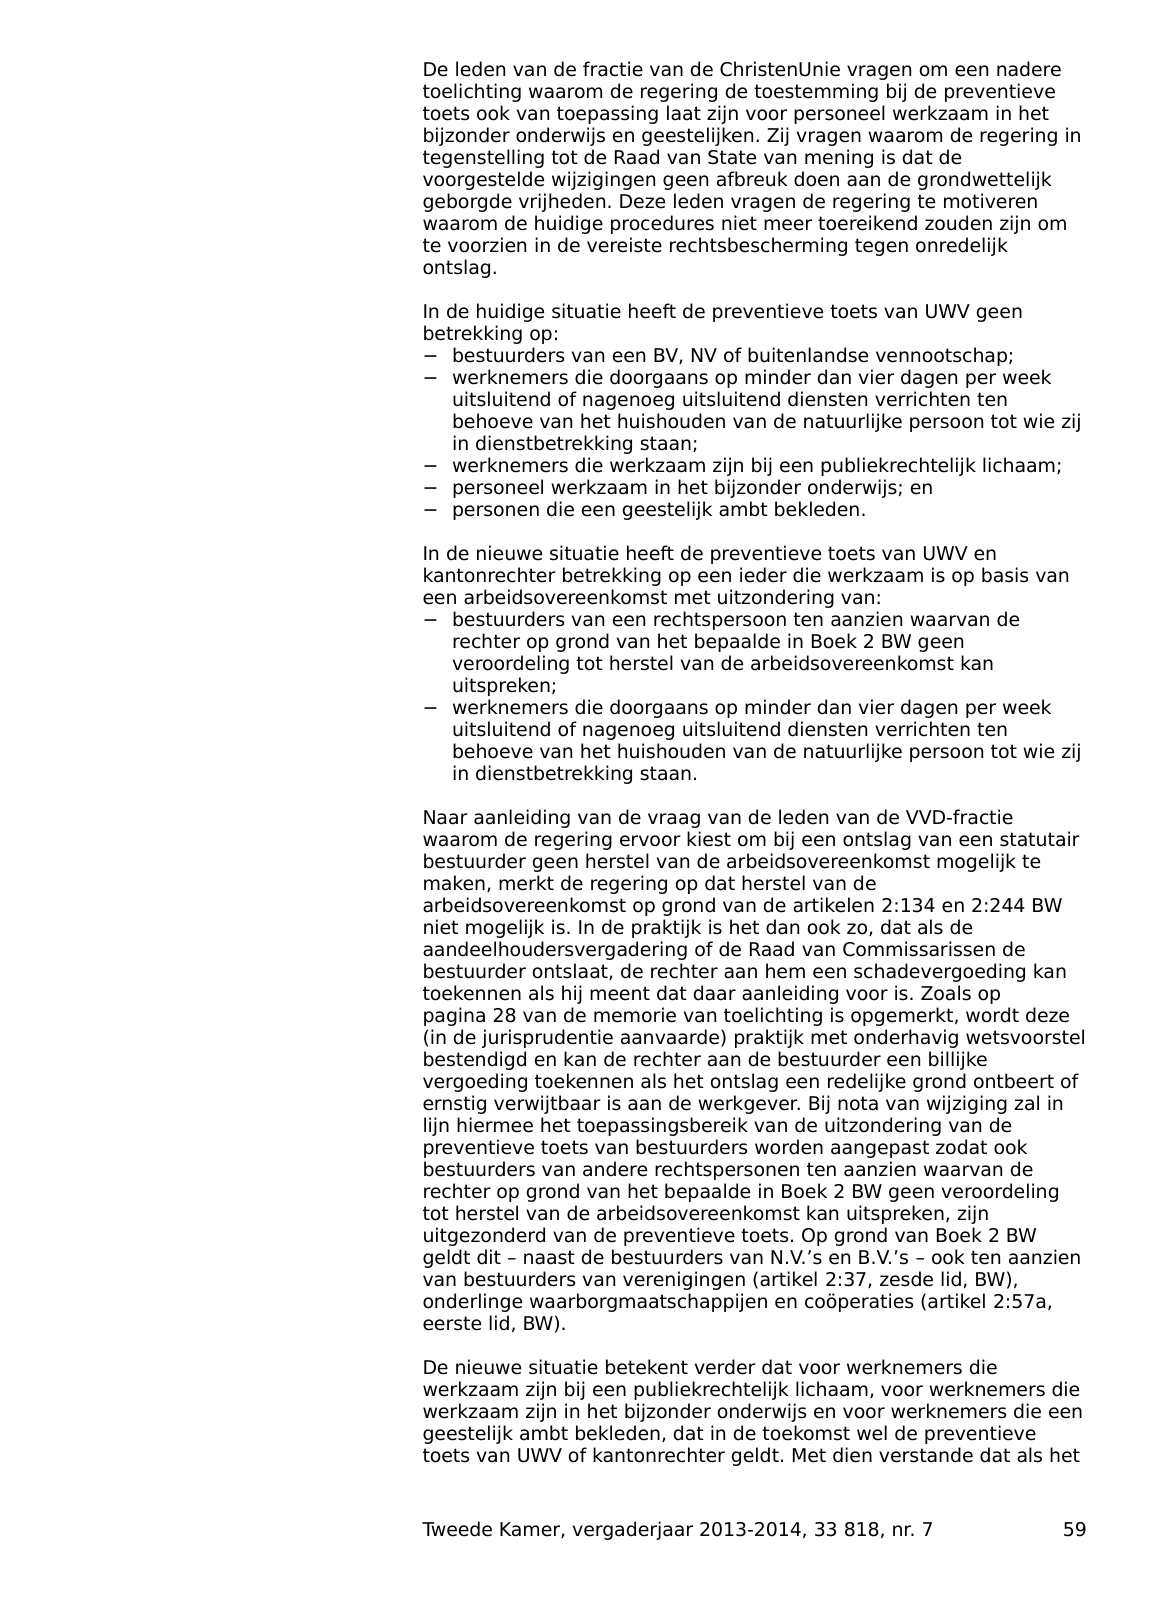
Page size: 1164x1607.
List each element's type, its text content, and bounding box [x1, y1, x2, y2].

text − werknemers die doorgaans op minder dan vier dagen per week uitsluitend of nagenoeg uitsluitend diensten verrichten ten behoeve van het huishouden van de natuurlijke persoon tot wie zij in dienstbetrekking staan. [422, 697, 1087, 785]
text − personeel werkzaam in het bijzonder onderwijs; en [422, 477, 1087, 499]
text In de nieuwe situatie heeft de preventieve toets van UWV en kantonrechter betrekking op een ieder die werkzaam is op basis van een arbeidsovereenkomst met uitzondering van: [422, 543, 1087, 609]
text De leden van de fractie van de ChristenUnie vragen om een nadere toelichting waarom de regering de toestemming bij de preventieve toets ook van toepassing laat zijn voor personeel werkzaam in het bijzonder onderwijs en geestelijken. Zij vragen waarom de regering in tegenstelling tot de Raad van State van mening is dat de voorgestelde wijzigingen geen afbreuk doen aan de grondwettelijk geborgde vrijheden. Deze leden vragen de regering te motiveren waarom de huidige procedures niet meer toereikend zouden zijn om te voorzien in de vereiste rechtsbescherming tegen onredelijk ontslag. [422, 59, 1087, 279]
text In de huidige situatie heeft de preventieve toets van UWV geen betrekking op: [422, 301, 1087, 345]
text − personen die een geestelijk ambt bekleden. [422, 499, 1087, 521]
text − werknemers die werkzaam zijn bij een publiekrechtelijk lichaam; [422, 455, 1087, 477]
text − bestuurders van een BV, NV of buitenlandse vennootschap; [422, 345, 1087, 367]
text Naar aanleiding van de vraag van de leden van de VVD-fractie waarom de regering ervoor kiest om bij een ontslag van een statutair bestuurder geen herstel van de arbeidsovereenkomst mogelijk te maken, merkt de regering op dat herstel van de arbeidsovereenkomst op grond van de artikelen 2:134 en 2:244 BW niet mogelijk is. In de praktijk is het dan ook zo, dat als de aandeelhoudersvergadering of de Raad van Commissarissen de bestuurder ontslaat, de rechter aan hem een schadevergoeding kan toekennen als hij meent dat daar aanleiding voor is. Zoals op pagina 28 van de memorie van toelichting is opgemerkt, wordt deze (in de jurisprudentie aanvaarde) praktijk met onderhavig wetsvoorstel bestendigd en kan de rechter aan de bestuurder een billijke vergoeding toekennen als het ontslag een redelijke grond ontbeert of ernstig verwijtbaar is aan de werkgever. Bij nota van wijziging zal in lijn hiermee het toepassingsbereik van de uitzondering van de preventieve toets van bestuurders worden aangepast zodat ook bestuurders van andere rechtspersonen ten aanzien waarvan de rechter op grond van het bepaalde in Boek 2 BW geen veroordeling tot herstel van de arbeidsovereenkomst kan uitspreken, zijn uitgezonderd van de preventieve toets. Op grond van Boek 2 BW geldt dit – naast de bestuurders van N.V.’s en B.V.’s – ook ten aanzien van bestuurders van verenigingen (artikel 2:37, zesde lid, BW), onderlinge waarborgmaatschappijen en coöperaties (artikel 2:57a, eerste lid, BW). [422, 807, 1087, 1334]
text De nieuwe situatie betekent verder dat voor werknemers die werkzaam zijn bij een publiekrechtelijk lichaam, voor werknemers die werkzaam zijn in het bijzonder onderwijs en voor werknemers die een geestelijk ambt bekleden, dat in de toekomst wel de preventieve toets van UWV of kantonrechter geldt. Met dien verstande dat als het [422, 1357, 1087, 1467]
text − werknemers die doorgaans op minder dan vier dagen per week uitsluitend of nagenoeg uitsluitend diensten verrichten ten behoeve van het huishouden van de natuurlijke persoon tot wie zij in dienstbetrekking staan; [422, 367, 1087, 455]
text − bestuurders van een rechtspersoon ten aanzien waarvan de rechter op grond van het bepaalde in Boek 2 BW geen veroordeling tot herstel van de arbeidsovereenkomst kan uitspreken; [422, 609, 1087, 697]
